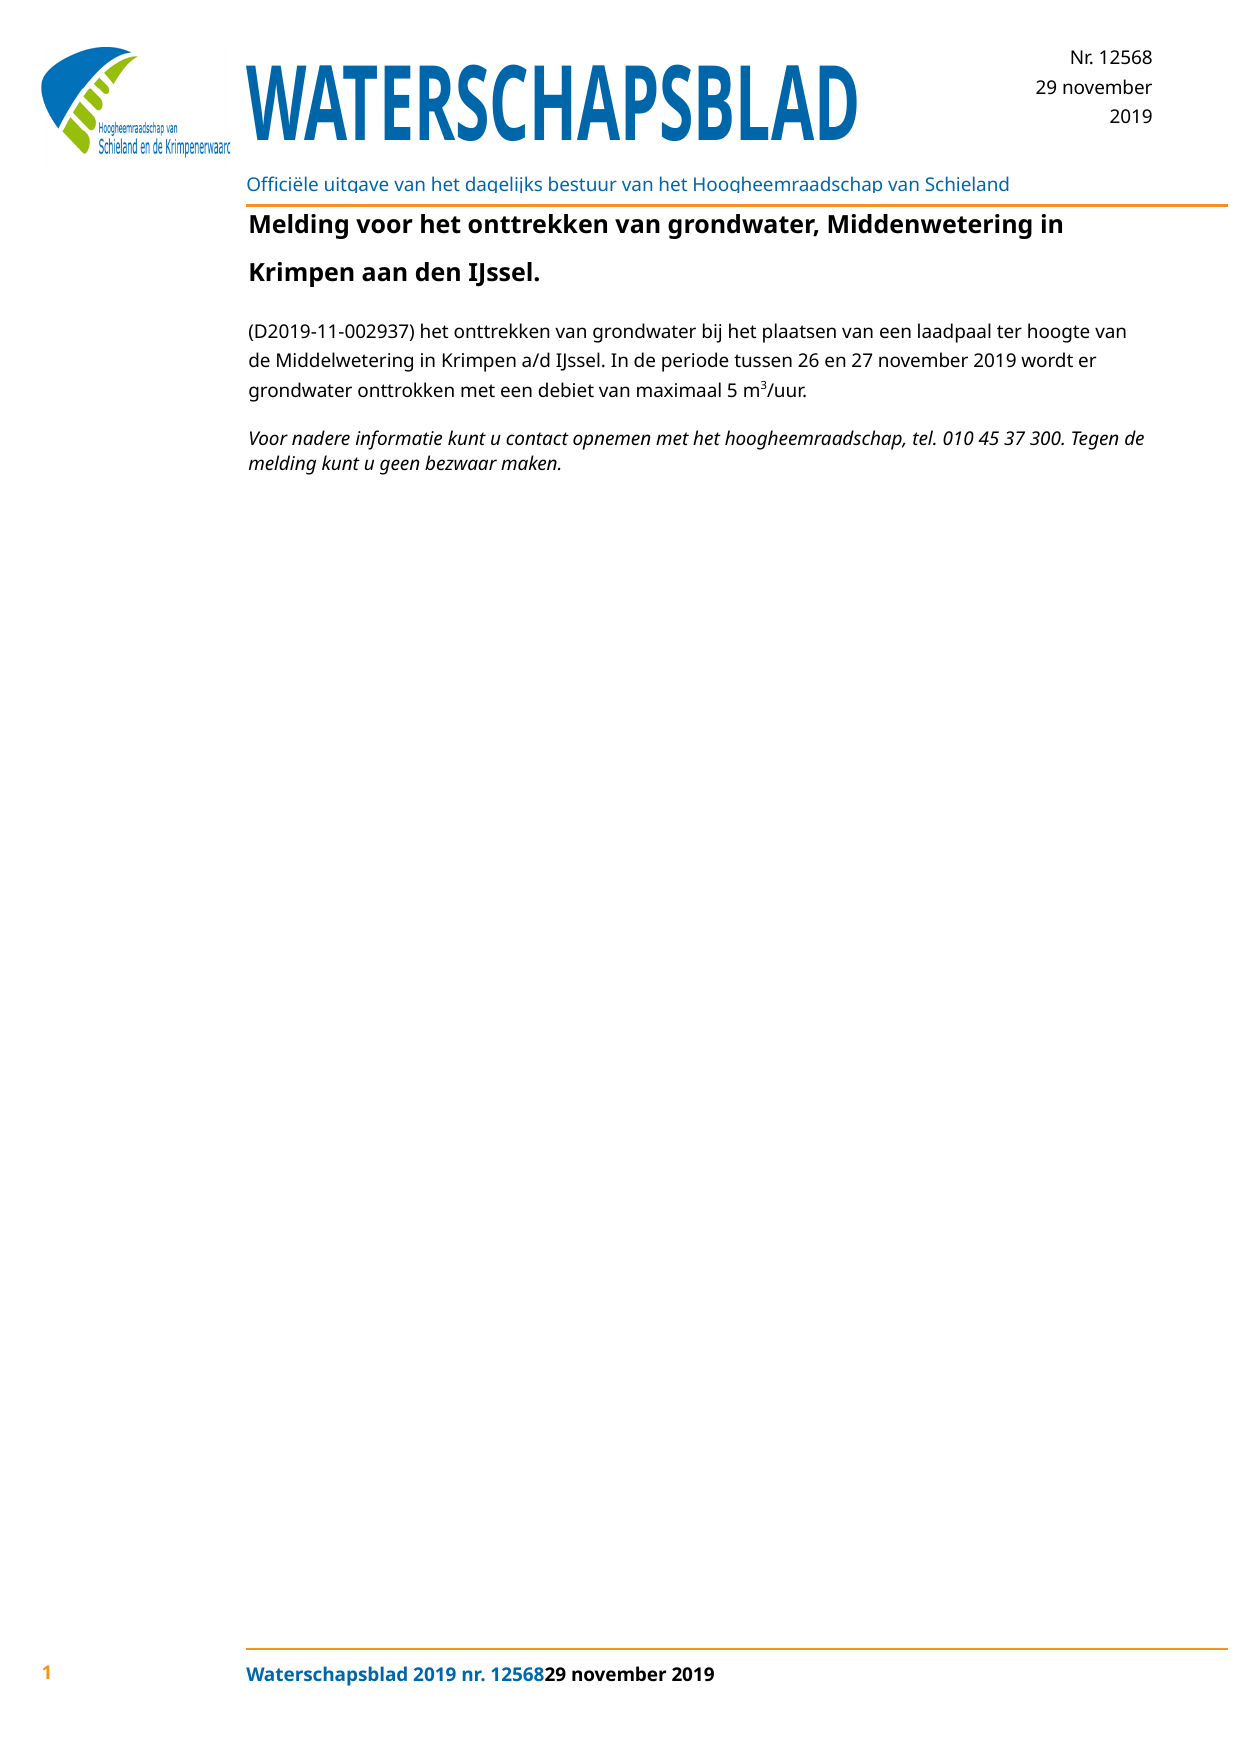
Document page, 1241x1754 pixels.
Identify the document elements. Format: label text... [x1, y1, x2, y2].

text Voor nadere informatie kunt u contact opnemen met het hoogheemraadschap, tel. 010 45 37 300. Tegen de melding kunt u geen bezwaar maken. [248, 425, 1152, 476]
text (D2019-11-002937) het onttrekken van grondwater bij het plaatsen van een laadpaal ter hoogte van de Middelwetering in Krimpen a/d IJssel. In de periode tussen 26 en 27 november 2019 wordt er grondwater onttrokken met een debiet van maximaal 5 m3/uur. [248, 318, 1152, 403]
picture [41, 47, 231, 172]
text Melding voor het onttrekken van grondwater, Middenwetering in Krimpen aan den IJssel. [248, 207, 1152, 288]
